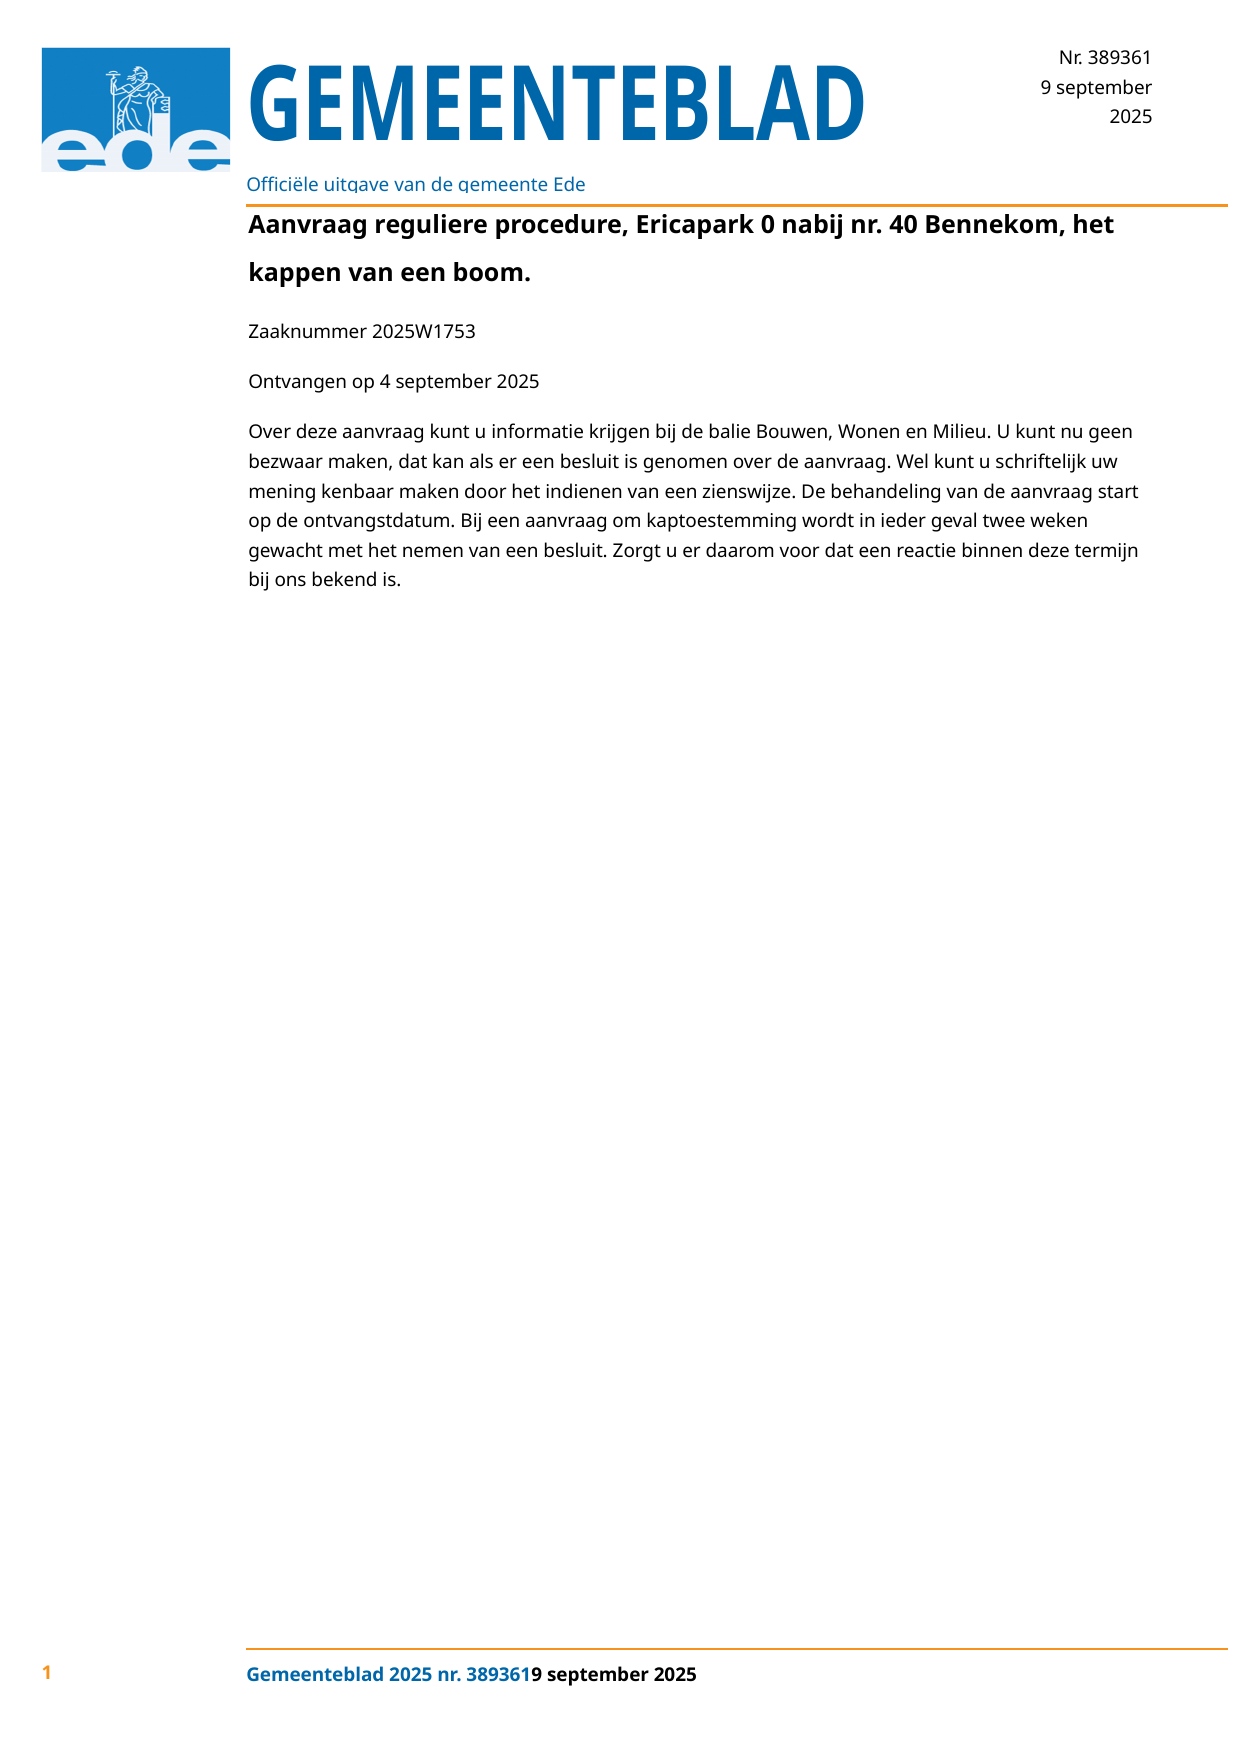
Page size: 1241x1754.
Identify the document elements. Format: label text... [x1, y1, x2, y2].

text Zaaknummer 2025W1753 [248, 318, 1152, 344]
text Aanvraag reguliere procedure, Ericapark 0 nabij nr. 40 Bennekom, het kappen van een boom. [248, 207, 1152, 288]
text Over deze aanvraag kunt u informatie krijgen bij de balie Bouwen, Wonen en Milieu. U kunt nu geen bezwaar maken, dat kan als er een besluit is genomen over de aanvraag. Wel kunt u schriftelijk uw mening kenbaar maken door het indienen van een zienswijze. De behandeling van de aanvraag start op de ontvangstdatum. Bij een aanvraag om kaptoestemming wordt in ieder geval twee weken gewacht met het nemen van een besluit. Zorgt u er daarom voor dat een reactie binnen deze termijn bij ons bekend is. [248, 419, 1152, 592]
picture [41, 47, 231, 172]
text Ontvangen op 4 september 2025 [248, 368, 1152, 394]
